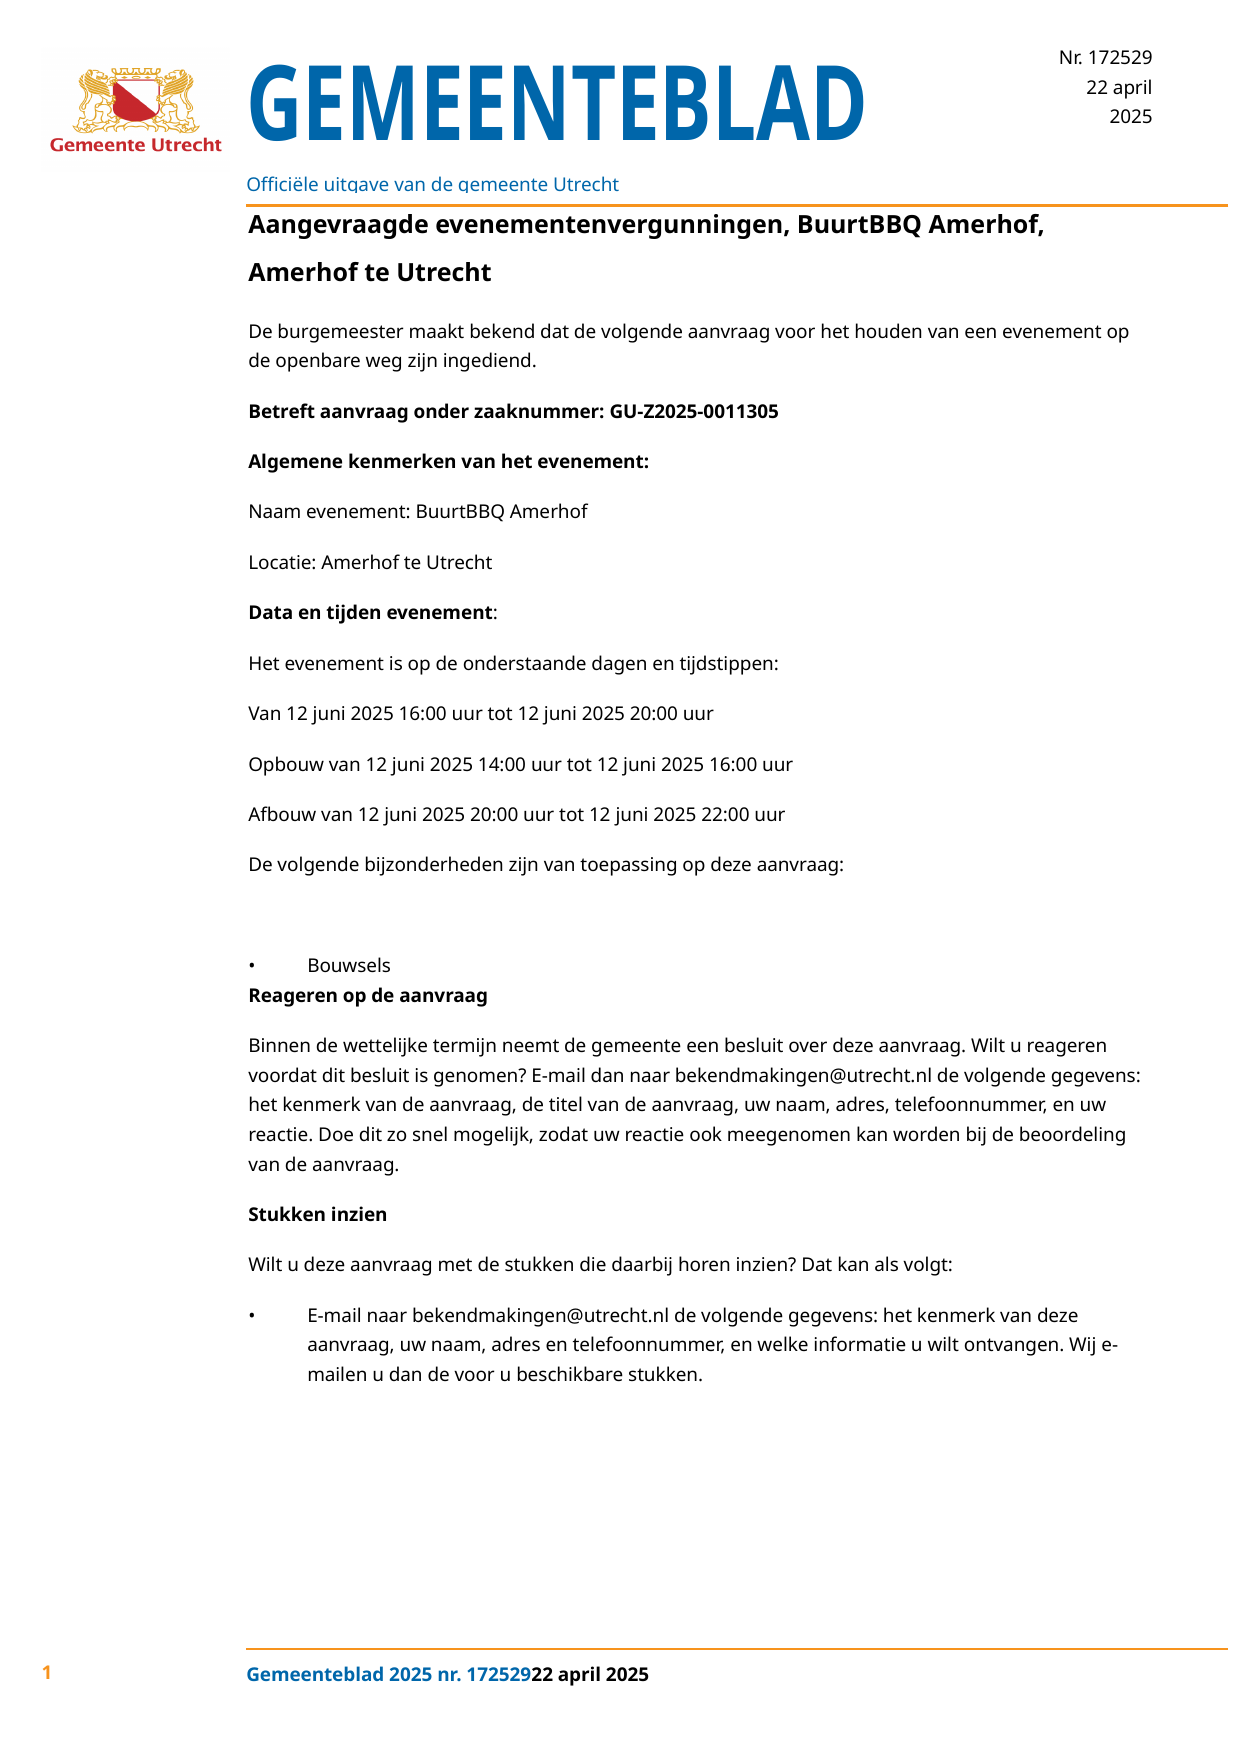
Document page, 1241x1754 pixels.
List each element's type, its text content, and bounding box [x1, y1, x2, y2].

list E-mail naar bekendmakingen@utrecht.nl de volgende gegevens: het kenmerk van deze aanvraag, uw naam, adres en telefoonnummer, en welke informatie u wilt ontvangen. Wij e-mailen u dan de voor u beschikbare stukken. [248, 1302, 1152, 1387]
text De volgende bijzonderheden zijn van toepassing op deze aanvraag: [248, 852, 1152, 877]
picture [41, 47, 231, 172]
text De burgemeester maakt bekend dat de volgende aanvraag voor het houden van een evenement op de openbare weg zijn ingediend. [248, 318, 1152, 373]
text Aangevraagde evenementenvergunningen, BuurtBBQ Amerhof, Amerhof te Utrecht [248, 207, 1152, 288]
text Van 12 juni 2025 16:00 uur tot 12 juni 2025 20:00 uur [248, 700, 1152, 726]
text Het evenement is op de onderstaande dagen en tijdstippen: [248, 650, 1152, 676]
text Opbouw van 12 juni 2025 14:00 uur tot 12 juni 2025 16:00 uur [248, 751, 1152, 777]
text Algemene kenmerken van het evenement: [248, 448, 1152, 474]
text Data en tijden evenement: [248, 599, 1152, 625]
text Stukken inzien [248, 1201, 1152, 1227]
text Naam evenement: BuurtBBQ Amerhof [248, 499, 1152, 524]
text Betreft aanvraag onder zaaknummer: GU-Z2025-0011305 [248, 398, 1152, 424]
list Bouwsels [248, 952, 1152, 978]
text Binnen de wettelijke termijn neemt de gemeente een besluit over deze aanvraag. Wilt u reageren voordat dit besluit is genomen? E-mail dan naar bekendmakingen@utrecht.nl de volgende gegevens: het kenmerk van de aanvraag, de titel van de aanvraag, uw naam, adres, telefoonnummer, en uw reactie. Doe dit zo snel mogelijk, zodat uw reactie ook meegenomen kan worden bij de beoordeling van de aanvraag. [248, 1032, 1152, 1177]
text Afbouw van 12 juni 2025 20:00 uur tot 12 juni 2025 22:00 uur [248, 801, 1152, 827]
text Wilt u deze aanvraag met de stukken die daarbij horen inzien? Dat kan als volgt: [248, 1252, 1152, 1277]
text Locatie: Amerhof te Utrecht [248, 549, 1152, 575]
text Reageren op de aanvraag [248, 982, 1152, 1008]
